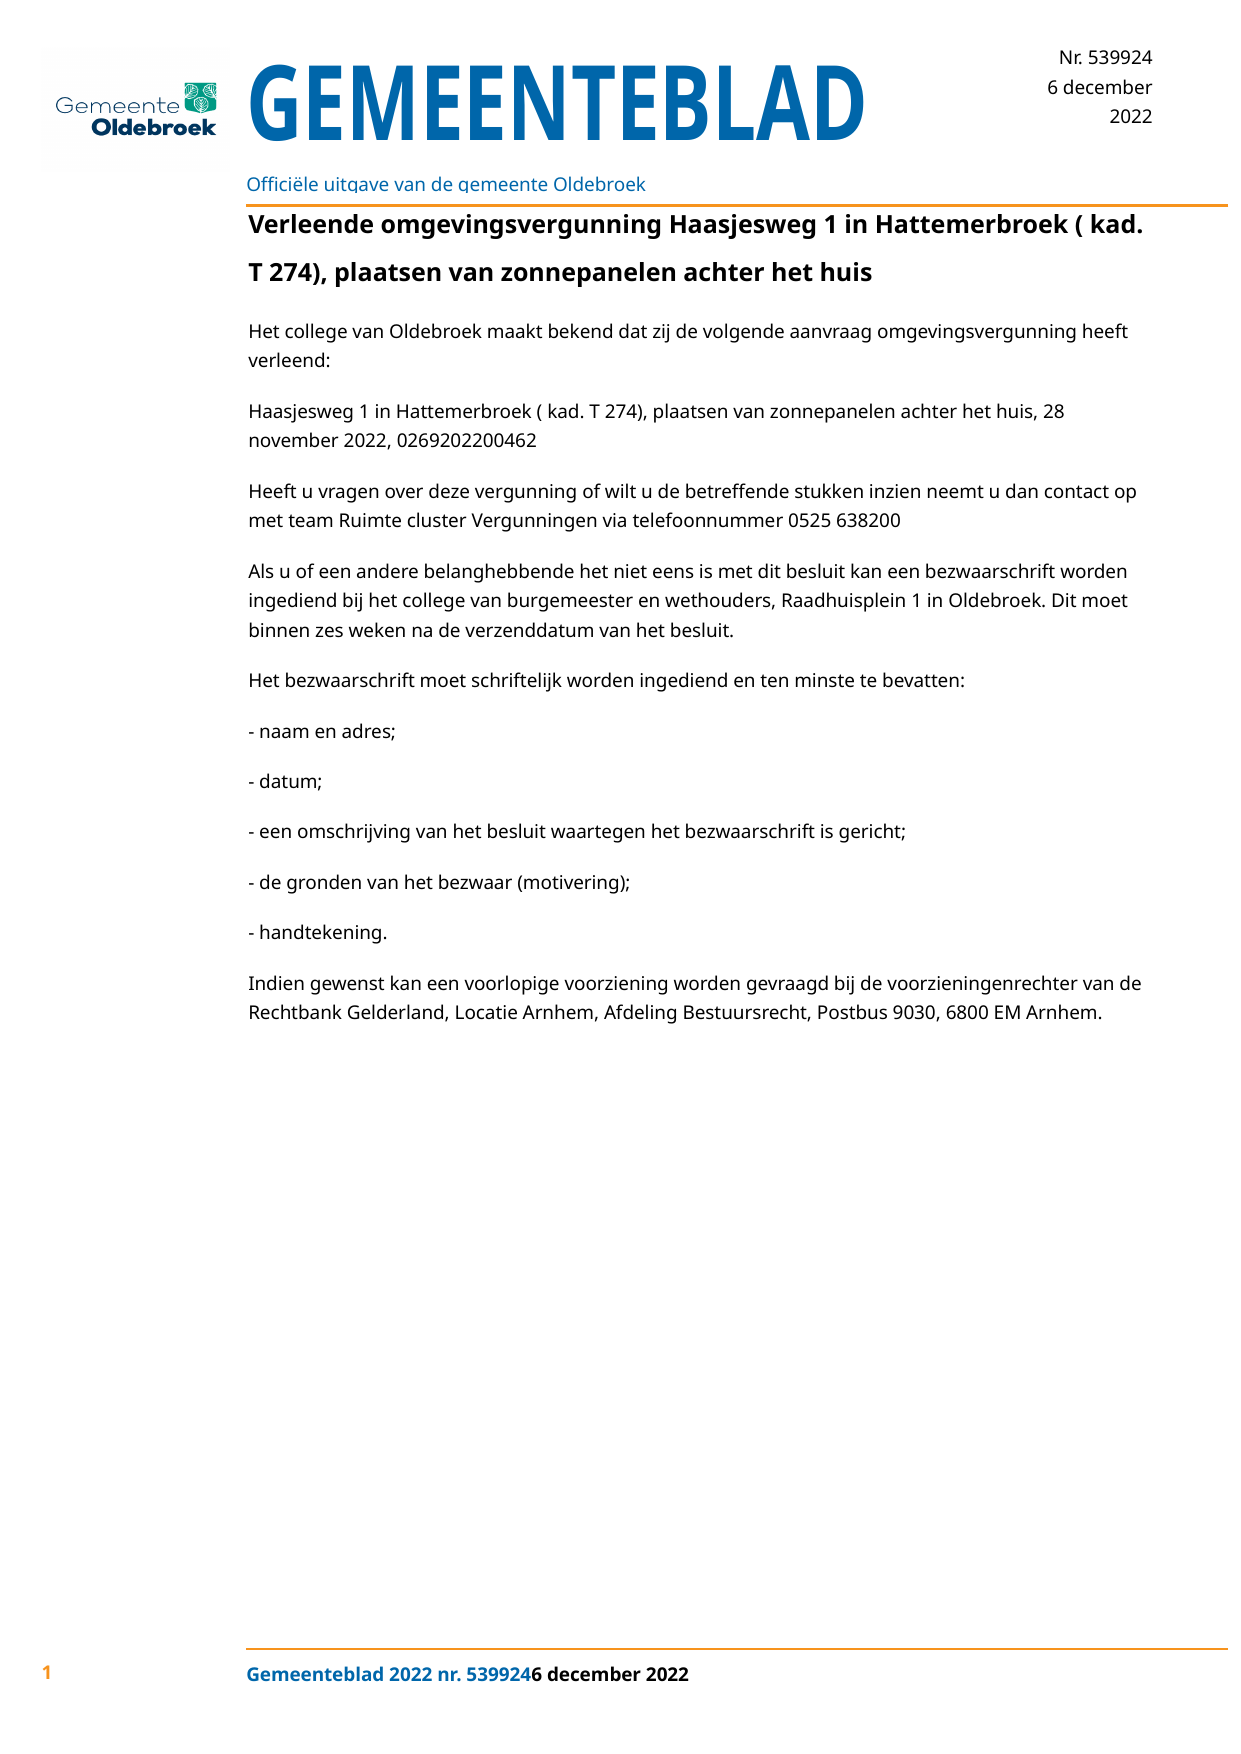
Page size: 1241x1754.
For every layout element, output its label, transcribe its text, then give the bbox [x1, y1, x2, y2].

text Als u of een andere belanghebbende het niet eens is met dit besluit kan een bezwaarschrift worden ingediend bij het college van burgemeester en wethouders, Raadhuisplein 1 in Oldebroek. Dit moet binnen zes weken na de verzenddatum van het besluit. [248, 558, 1152, 643]
text - de gronden van het bezwaar (motivering); [248, 869, 1152, 895]
text - handtekening. [248, 919, 1152, 945]
text Heeft u vragen over deze vergunning of wilt u de betreffende stukken inzien neemt u dan contact op met team Ruimte cluster Vergunningen via telefoonnummer 0525 638200 [248, 478, 1152, 533]
text Indien gewenst kan een voorlopige voorziening worden gevraagd bij de voorzieningenrechter van de Rechtbank Gelderland, Locatie Arnhem, Afdeling Bestuursrecht, Postbus 9030, 6800 EM Arnhem. [248, 970, 1152, 1025]
text Verleende omgevingsvergunning Haasjesweg 1 in Hattemerbroek ( kad. T 274), plaatsen van zonnepanelen achter het huis [248, 207, 1152, 288]
text Het bezwaarschrift moet schriftelijk worden ingediend en ten minste te bevatten: [248, 667, 1152, 693]
text - naam en adres; [248, 718, 1152, 744]
text Het college van Oldebroek maakt bekend dat zij de volgende aanvraag omgevingsvergunning heeft verleend: [248, 318, 1152, 373]
picture [41, 47, 231, 172]
text - datum; [248, 768, 1152, 794]
text - een omschrijving van het besluit waartegen het bezwaarschrift is gericht; [248, 819, 1152, 844]
text Haasjesweg 1 in Hattemerbroek ( kad. T 274), plaatsen van zonnepanelen achter het huis, 28 november 2022, 0269202200462 [248, 398, 1152, 453]
